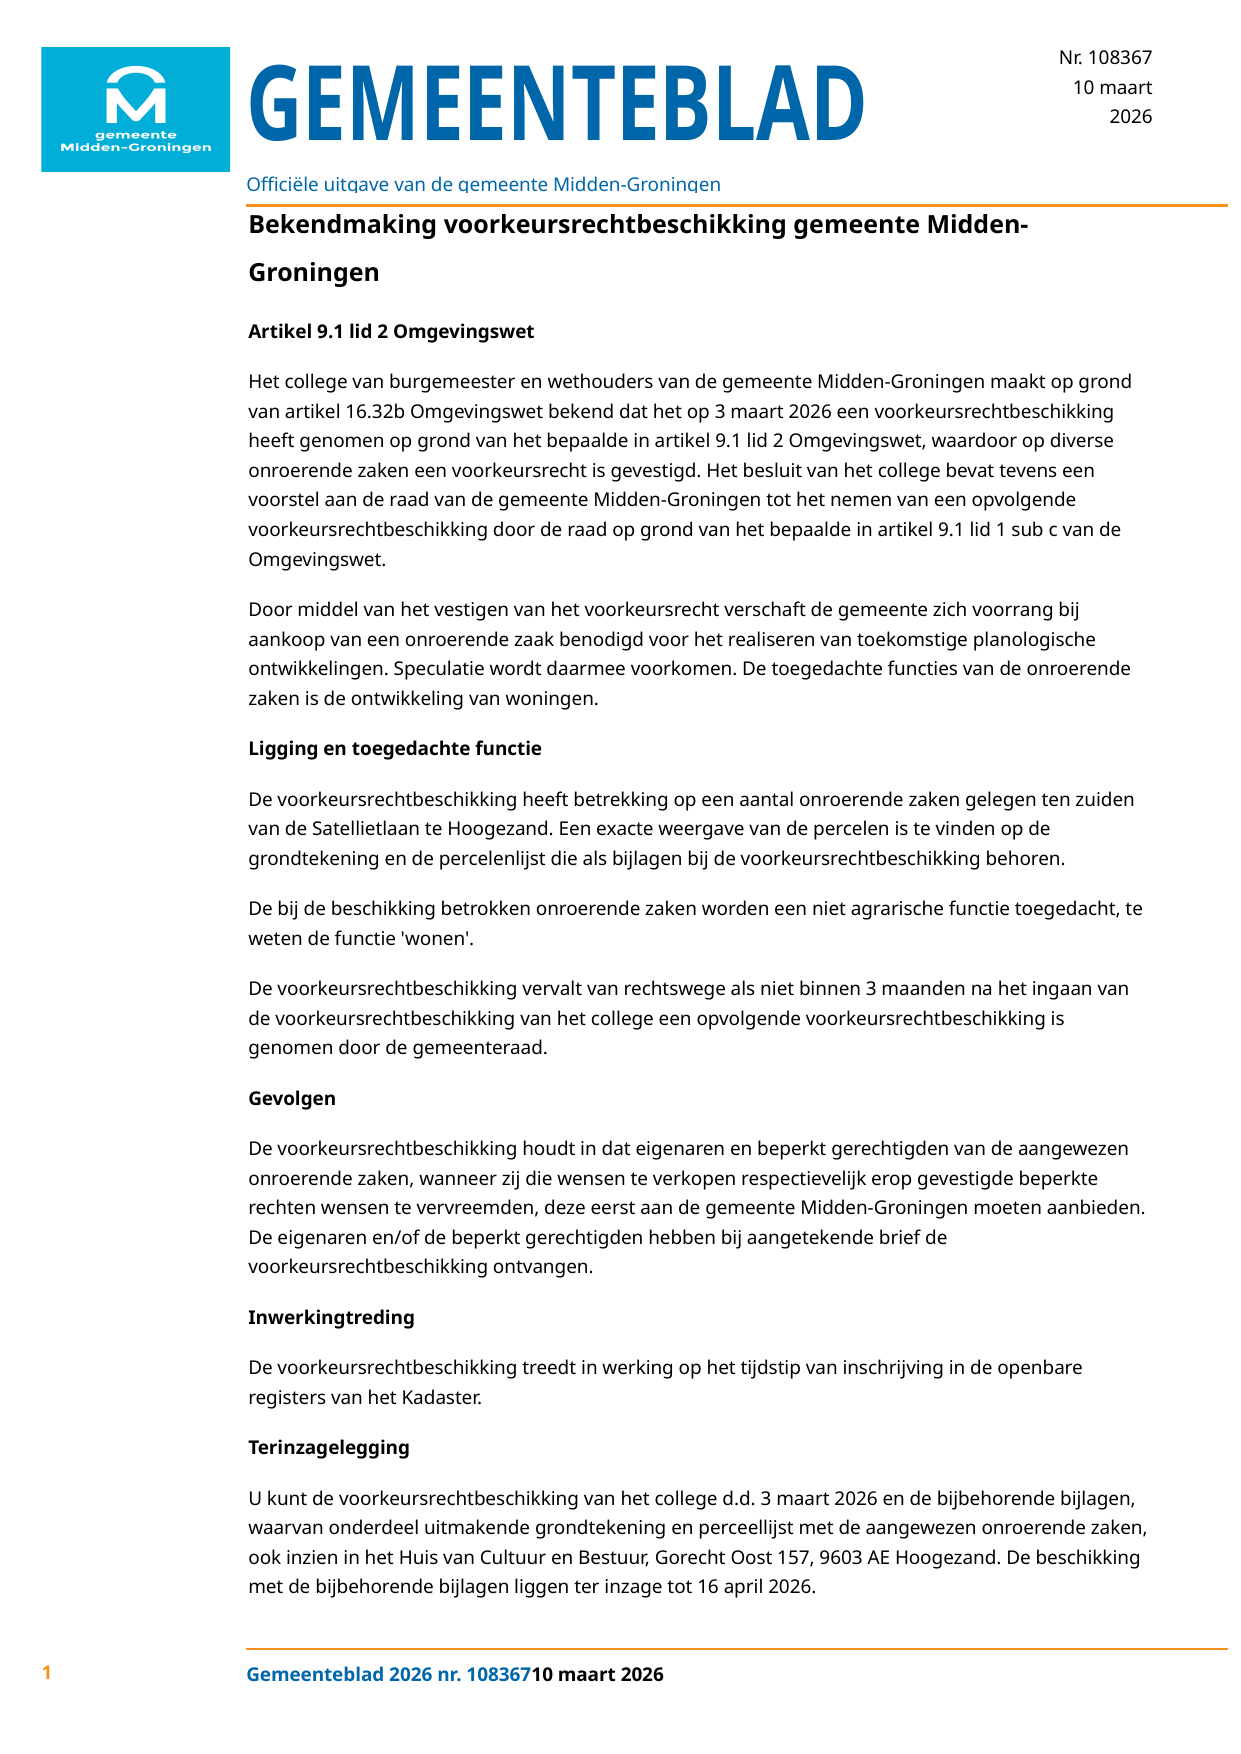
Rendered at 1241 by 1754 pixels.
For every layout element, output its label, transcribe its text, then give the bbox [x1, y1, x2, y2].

text De voorkeursrechtbeschikking treedt in werking op het tijdstip van inschrijving in de openbare registers van het Kadaster. [248, 1354, 1152, 1410]
text Door middel van het vestigen van het voorkeursrecht verschaft de gemeente zich voorrang bij aankoop van een onroerende zaak benodigd voor het realiseren van toekomstige planologische ontwikkelingen. Speculatie wordt daarmee voorkomen. De toegedachte functies van de onroerende zaken is de ontwikkeling van woningen. [248, 596, 1152, 711]
text Ligging en toegedachte functie [248, 735, 1152, 761]
picture [108, 66, 164, 82]
text Het college van burgemeester en wethouders van de gemeente Midden-Groningen maakt op grond van artikel 16.32b Omgevingswet bekend dat het op 3 maart 2026 een voorkeursrechtbeschikking heeft genomen op grond van het bepaalde in artikel 9.1 lid 2 Omgevingswet, waardoor op diverse onroerende zaken een voorkeursrecht is gevestigd. Het besluit van het college bevat tevens een voorstel aan de raad van de gemeente Midden-Groningen tot het nemen van een opvolgende voorkeursrechtbeschikking door de raad op grond van het bepaalde in artikel 9.1 lid 1 sub c van de Omgevingswet. [248, 368, 1152, 572]
text U kunt de voorkeursrechtbeschikking van het college d.d. 3 maart 2026 en de bijbehorende bijlagen, waarvan onderdeel uitmakende grondtekening en perceellijst met de aangewezen onroerende zaken, ook inzien in het Huis van Cultuur en Bestuur, Gorecht Oost 157, 9603 AE Hoogezand. De beschikking met de bijbehorende bijlagen liggen ter inzage tot 16 april 2026. [248, 1485, 1152, 1599]
picture [184, 146, 190, 153]
picture [107, 89, 165, 122]
text De bij de beschikking betrokken onroerende zaken worden een niet agrarische functie toegedacht, te weten de functie 'wonen'. [248, 895, 1152, 951]
text De voorkeursrechtbeschikking vervalt van rechtswege als niet binnen 3 maanden na het ingaan van de voorkeursrechtbeschikking van het college een opvolgende voorkeursrechtbeschikking is genomen door de gemeenteraad. [248, 975, 1152, 1060]
text Bekendmaking voorkeursrechtbeschikking gemeente Midden-Groningen [248, 207, 1152, 288]
text Inwerkingtreding [248, 1304, 1152, 1330]
text De voorkeursrechtbeschikking heeft betrekking op een aantal onroerende zaken gelegen ten zuiden van de Satellietlaan te Hoogezand. Een exacte weergave van de percelen is te vinden op de grondtekening en de percelenlijst die als bijlagen bij de voorkeursrechtbeschikking behoren. [248, 786, 1152, 871]
text De voorkeursrechtbeschikking houdt in dat eigenaren en beperkt gerechtigden van de aangewezen onroerende zaken, wanneer zij die wensen te verkopen respectievelijk erop gevestigde beperkte rechten wensen te vervreemden, deze eerst aan de gemeente Midden-Groningen moeten aanbieden. De eigenaren en/of de beperkt gerechtigden hebben bij aangetekende brief de voorkeursrechtbeschikking ontvangen. [248, 1135, 1152, 1279]
text Terinzagelegging [248, 1434, 1152, 1460]
text Gevolgen [248, 1085, 1152, 1111]
text Artikel 9.1 lid 2 Omgevingswet [248, 318, 1152, 344]
